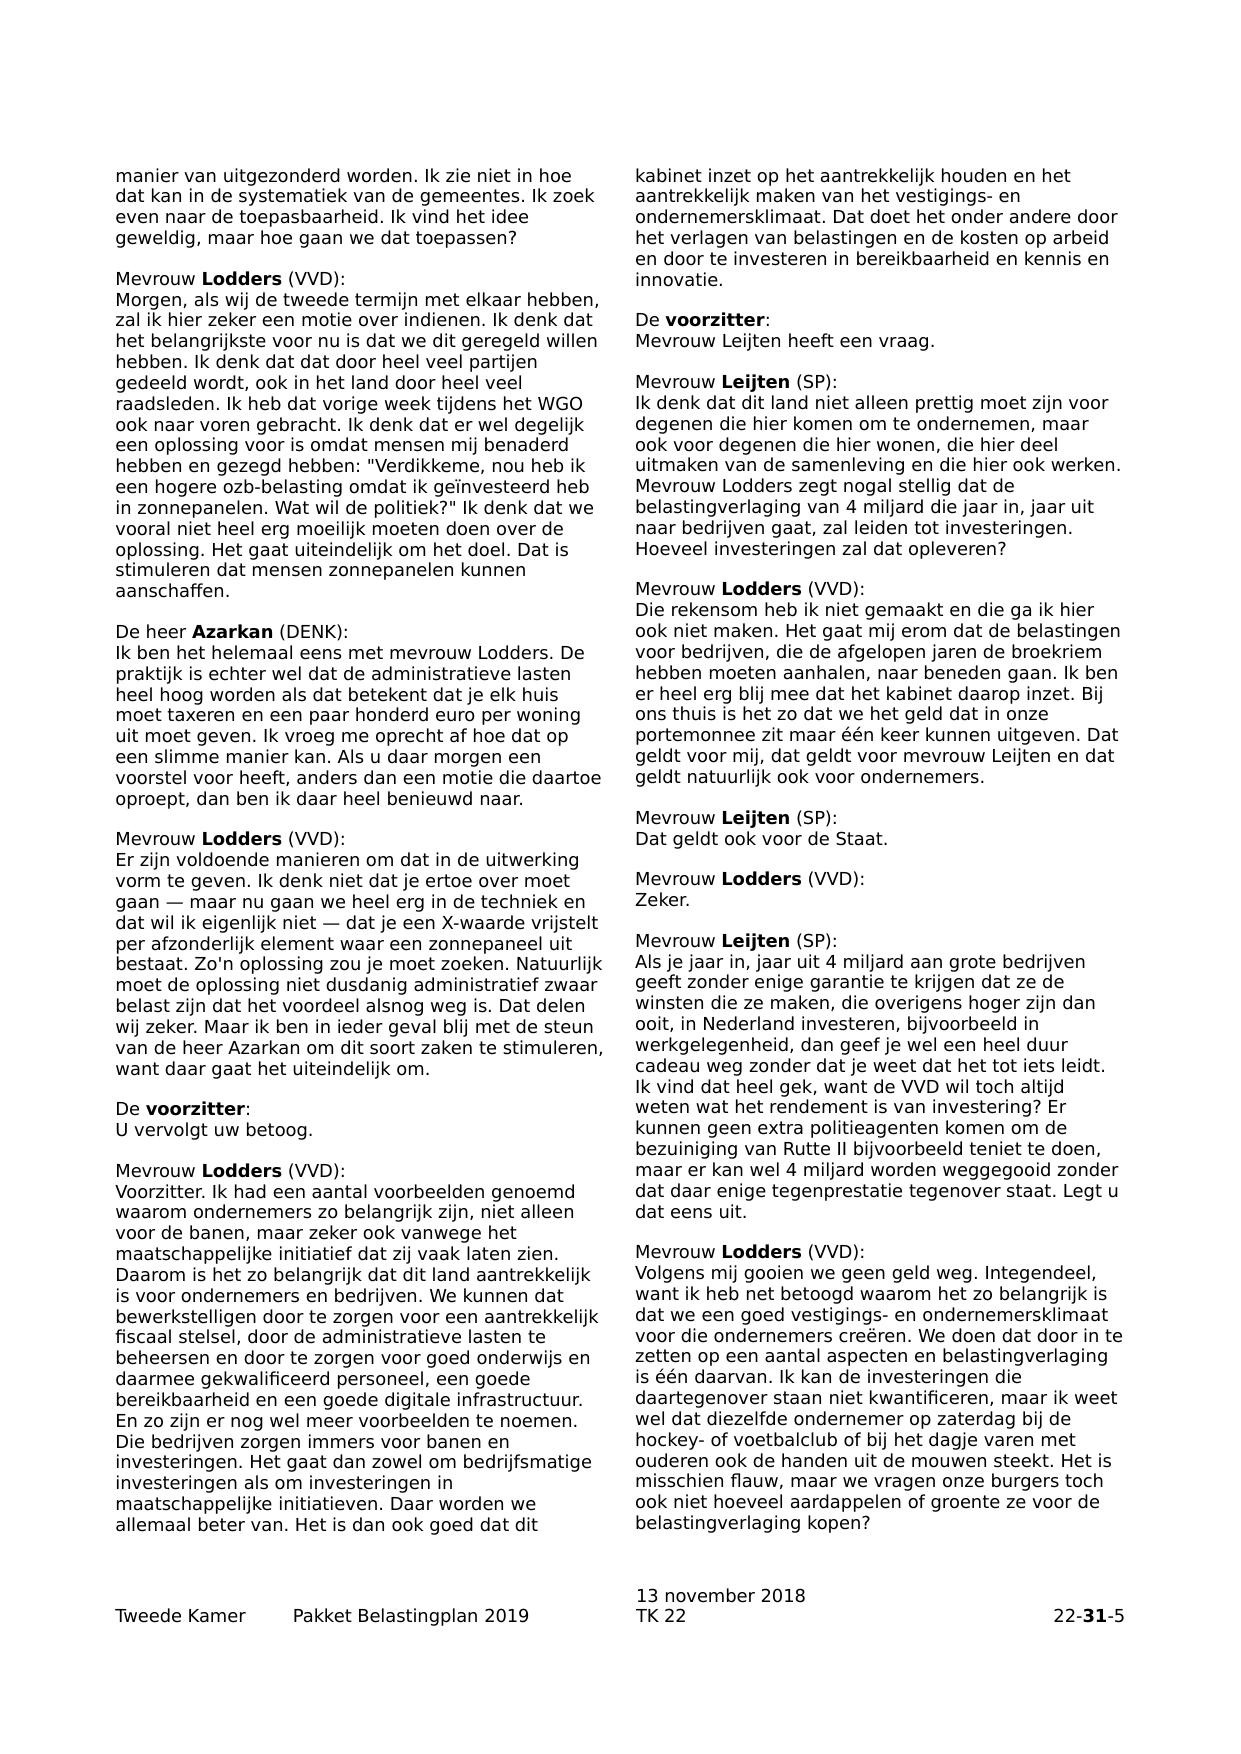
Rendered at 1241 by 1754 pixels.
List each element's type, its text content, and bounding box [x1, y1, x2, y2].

text Voorzitter. Ik had een aantal voorbeelden genoemd waarom ondernemers zo belangrijk zijn, niet alleen voor de banen, maar zeker ook vanwege het maatschappelijke initiatief dat zij vaak laten zien. Daarom is het zo belangrijk dat dit land aantrekkelijk is voor ondernemers en bedrijven. We kunnen dat bewerkstelligen door te zorgen voor een aantrekkelijk fiscaal stelsel, door de administratieve lasten te beheersen en door te zorgen voor goed onderwijs en daarmee gekwalificeerd personeel, een goede bereikbaarheid en een goede digitale infrastructuur. En zo zijn er nog wel meer voorbeelden te noemen. Die bedrijven zorgen immers voor banen en investeringen. Het gaat dan zowel om bedrijfsmatige investeringen als om investeringen in maatschappelijke initiatieven. Daar worden we allemaal beter van. Het is dan ook goed dat dit [115, 1181, 605, 1536]
text Dat geldt ook voor de Staat. [635, 828, 1125, 849]
text Mevrouw Lodders (VVD): [635, 1242, 1125, 1263]
text Mevrouw Leijten (SP): [635, 807, 1125, 828]
text Zeker. [635, 890, 1125, 911]
text Er zijn voldoende manieren om dat in de uitwerking vorm te geven. Ik denk niet dat je ertoe over moet gaan — maar nu gaan we heel erg in de techniek en dat wil ik eigenlijk niet — dat je een X-waarde vrijstelt per afzonderlijk element waar een zonnepaneel uit bestaat. Zo'n oplossing zou je moet zoeken. Natuurlijk moet de oplossing niet dusdanig administratief zwaar belast zijn dat het voordeel alsnog weg is. Dat delen wij zeker. Maar ik ben in ieder geval blij met de steun van de heer Azarkan om dit soort zaken te stimuleren, want daar gaat het uiteindelijk om. [115, 850, 605, 1079]
text Volgens mij gooien we geen geld weg. Integendeel, want ik heb net betoogd waarom het zo belangrijk is dat we een goed vestigings- en ondernemersklimaat voor die ondernemers creëren. We doen dat door in te zetten op een aantal aspecten en belastingverlaging is één daarvan. Ik kan de investeringen die daartegenover staan niet kwantificeren, maar ik weet wel dat diezelfde ondernemer op zaterdag bij de hockey- of voetbalclub of bij het dagje varen met ouderen ook de handen uit de mouwen steekt. Het is misschien flauw, maar we vragen onze burgers toch ook niet hoeveel aardappelen of groente ze voor de belastingverlaging kopen? [635, 1263, 1125, 1534]
text Ik denk dat dit land niet alleen prettig moet zijn voor degenen die hier komen om te ondernemen, maar ook voor degenen die hier wonen, die hier deel uitmaken van de samenleving en die hier ook werken. Mevrouw Lodders zegt nogal stellig dat de belastingverlaging van 4 miljard die jaar in, jaar uit naar bedrijven gaat, zal leiden tot investeringen. Hoeveel investeringen zal dat opleveren? [635, 393, 1125, 559]
text Mevrouw Leijten (SP): [635, 372, 1125, 393]
text Ik ben het helemaal eens met mevrouw Lodders. De praktijk is echter wel dat de administratieve lasten heel hoog worden als dat betekent dat je elk huis moet taxeren en een paar honderd euro per woning uit moet geven. Ik vroeg me oprecht af hoe dat op een slimme manier kan. Als u daar morgen een voorstel voor heeft, anders dan een motie die daartoe oproept, dan ben ik daar heel benieuwd naar. [115, 643, 605, 809]
text Morgen, als wij de tweede termijn met elkaar hebben, zal ik hier zeker een motie over indienen. Ik denk dat het belangrijkste voor nu is dat we dit geregeld willen hebben. Ik denk dat dat door heel veel partijen gedeeld wordt, ook in het land door heel veel raadsleden. Ik heb dat vorige week tijdens het WGO ook naar voren gebracht. Ik denk dat er wel degelijk een oplossing voor is omdat mensen mij benaderd hebben en gezegd hebben: "Verdikkeme, nou heb ik een hogere ozb-belasting omdat ik geïnvesteerd heb in zonnepanelen. Wat wil de politiek?" Ik denk dat we vooral niet heel erg moeilijk moeten doen over de oplossing. Het gaat uiteindelijk om het doel. Dat is stimuleren dat mensen zonnepanelen kunnen aanschaffen. [115, 289, 605, 602]
text Mevrouw Lodders (VVD): [115, 1161, 605, 1181]
text Mevrouw Lodders (VVD): [635, 579, 1125, 600]
text manier van uitgezonderd worden. Ik zie niet in hoe dat kan in de systematiek van de gemeentes. Ik zoek even naar de toepasbaarheid. Ik vind het idee geweldig, maar hoe gaan we dat toepassen? [115, 165, 605, 249]
text Mevrouw Leijten (SP): [635, 931, 1125, 951]
text De voorzitter: [635, 310, 1125, 331]
text Mevrouw Lodders (VVD): [635, 869, 1125, 890]
text Die rekensom heb ik niet gemaakt en die ga ik hier ook niet maken. Het gaat mij erom dat de belastingen voor bedrijven, die de afgelopen jaren de broekriem hebben moeten aanhalen, naar beneden gaan. Ik ben er heel erg blij mee dat het kabinet daarop inzet. Bij ons thuis is het zo dat we het geld dat in onze portemonnee zit maar één keer kunnen uitgeven. Dat geldt voor mij, dat geldt voor mevrouw Leijten en dat geldt natuurlijk ook voor ondernemers. [635, 600, 1125, 787]
text Mevrouw Lodders (VVD): [115, 829, 605, 850]
text De heer Azarkan (DENK): [115, 622, 605, 643]
text De voorzitter: [115, 1099, 605, 1120]
text Mevrouw Leijten heeft een vraag. [635, 331, 1125, 352]
text U vervolgt uw betoog. [115, 1120, 605, 1141]
text Mevrouw Lodders (VVD): [115, 269, 605, 289]
text kabinet inzet op het aantrekkelijk houden en het aantrekkelijk maken van het vestigings- en ondernemersklimaat. Dat doet het onder andere door het verlagen van belastingen en de kosten op arbeid en door te investeren in bereikbaarheid en kennis en innovatie. [635, 165, 1125, 290]
text Als je jaar in, jaar uit 4 miljard aan grote bedrijven geeft zonder enige garantie te krijgen dat ze de winsten die ze maken, die overigens hoger zijn dan ooit, in Nederland investeren, bijvoorbeeld in werkgelegenheid, dan geef je wel een heel duur cadeau weg zonder dat je weet dat het tot iets leidt. Ik vind dat heel gek, want de VVD wil toch altijd weten wat het rendement is van investering? Er kunnen geen extra politieagenten komen om de bezuiniging van Rutte II bijvoorbeeld teniet te doen, maar er kan wel 4 miljard worden weggegooid zonder dat daar enige tegenprestatie tegenover staat. Legt u dat eens uit. [635, 951, 1125, 1222]
